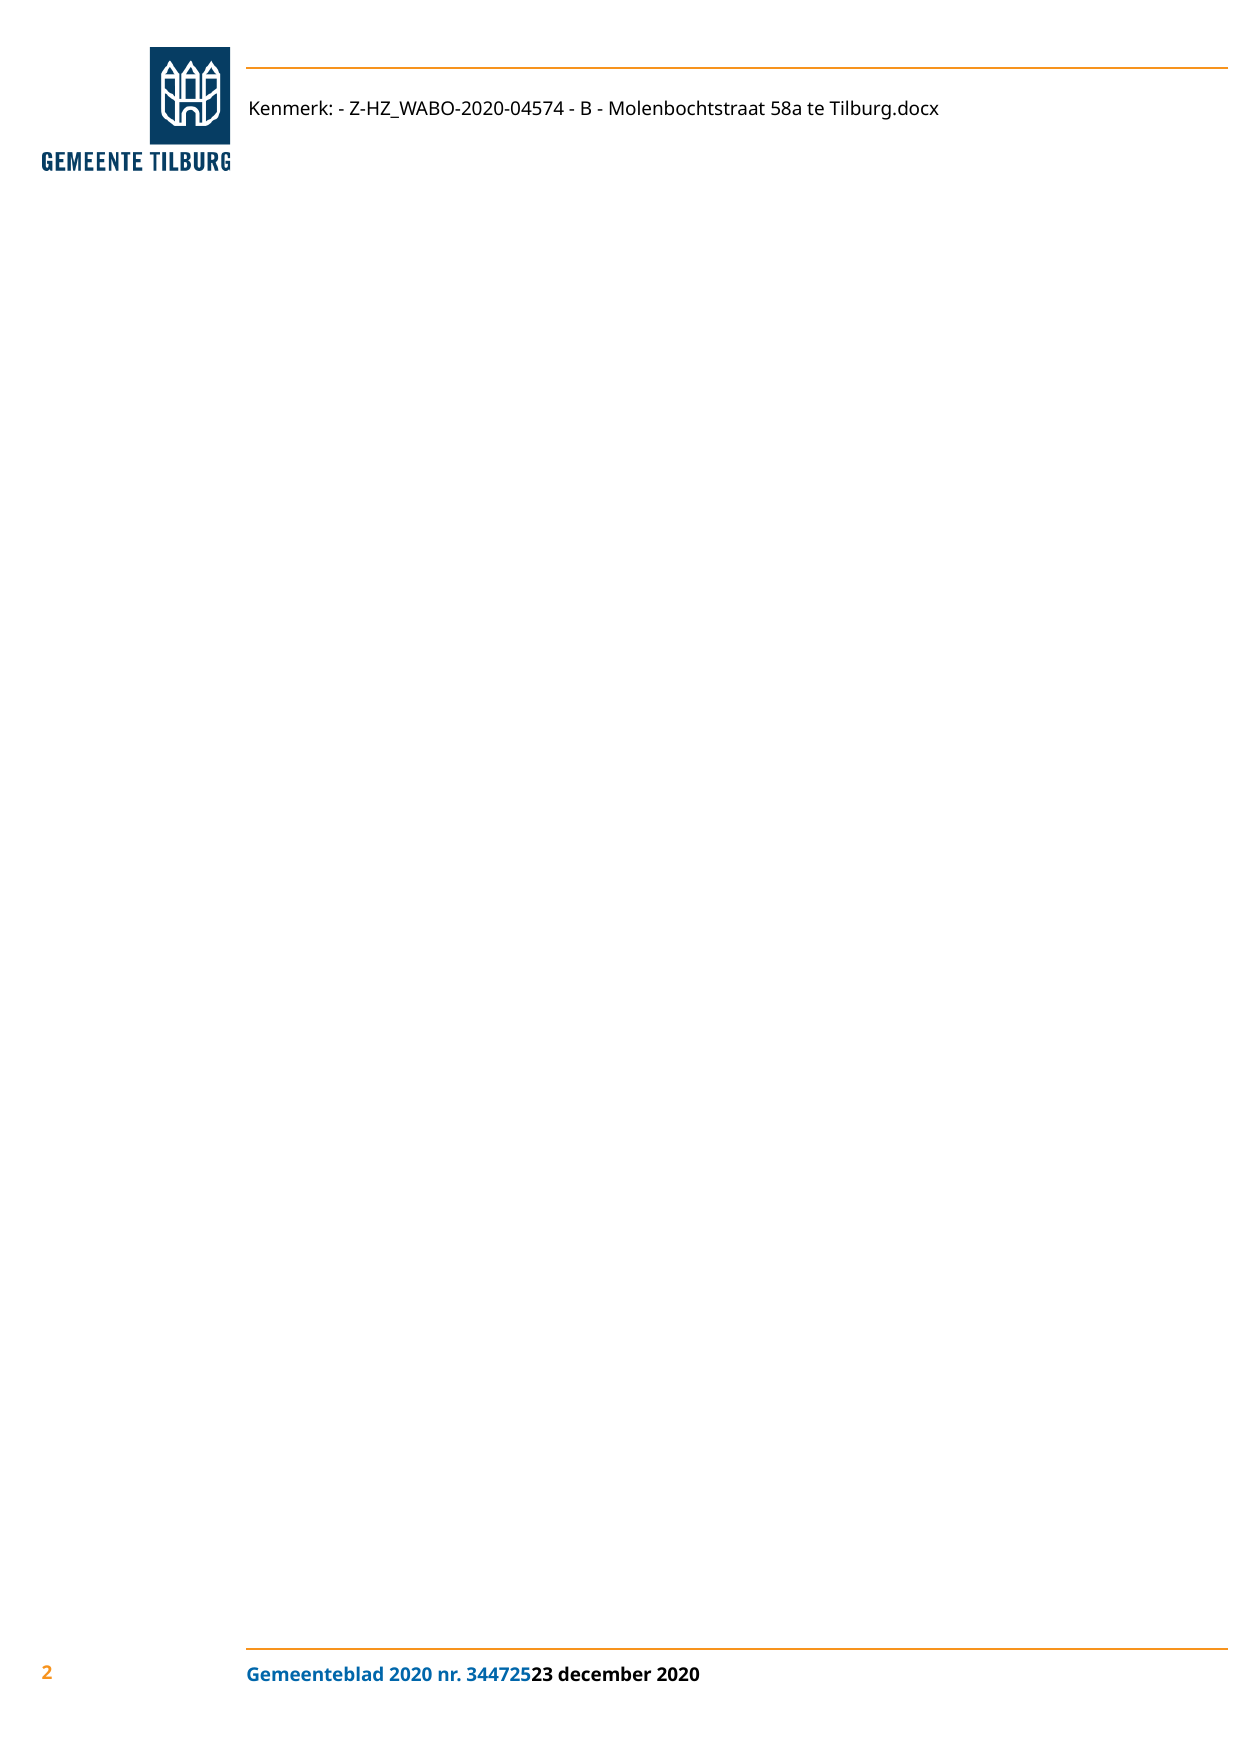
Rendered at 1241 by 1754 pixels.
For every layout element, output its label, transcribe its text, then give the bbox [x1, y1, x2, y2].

picture [41, 47, 231, 172]
text Kenmerk: - Z-HZ_WABO-2020-04574 - B - Molenbochtstraat 58a te Tilburg.docx [248, 95, 1152, 121]
